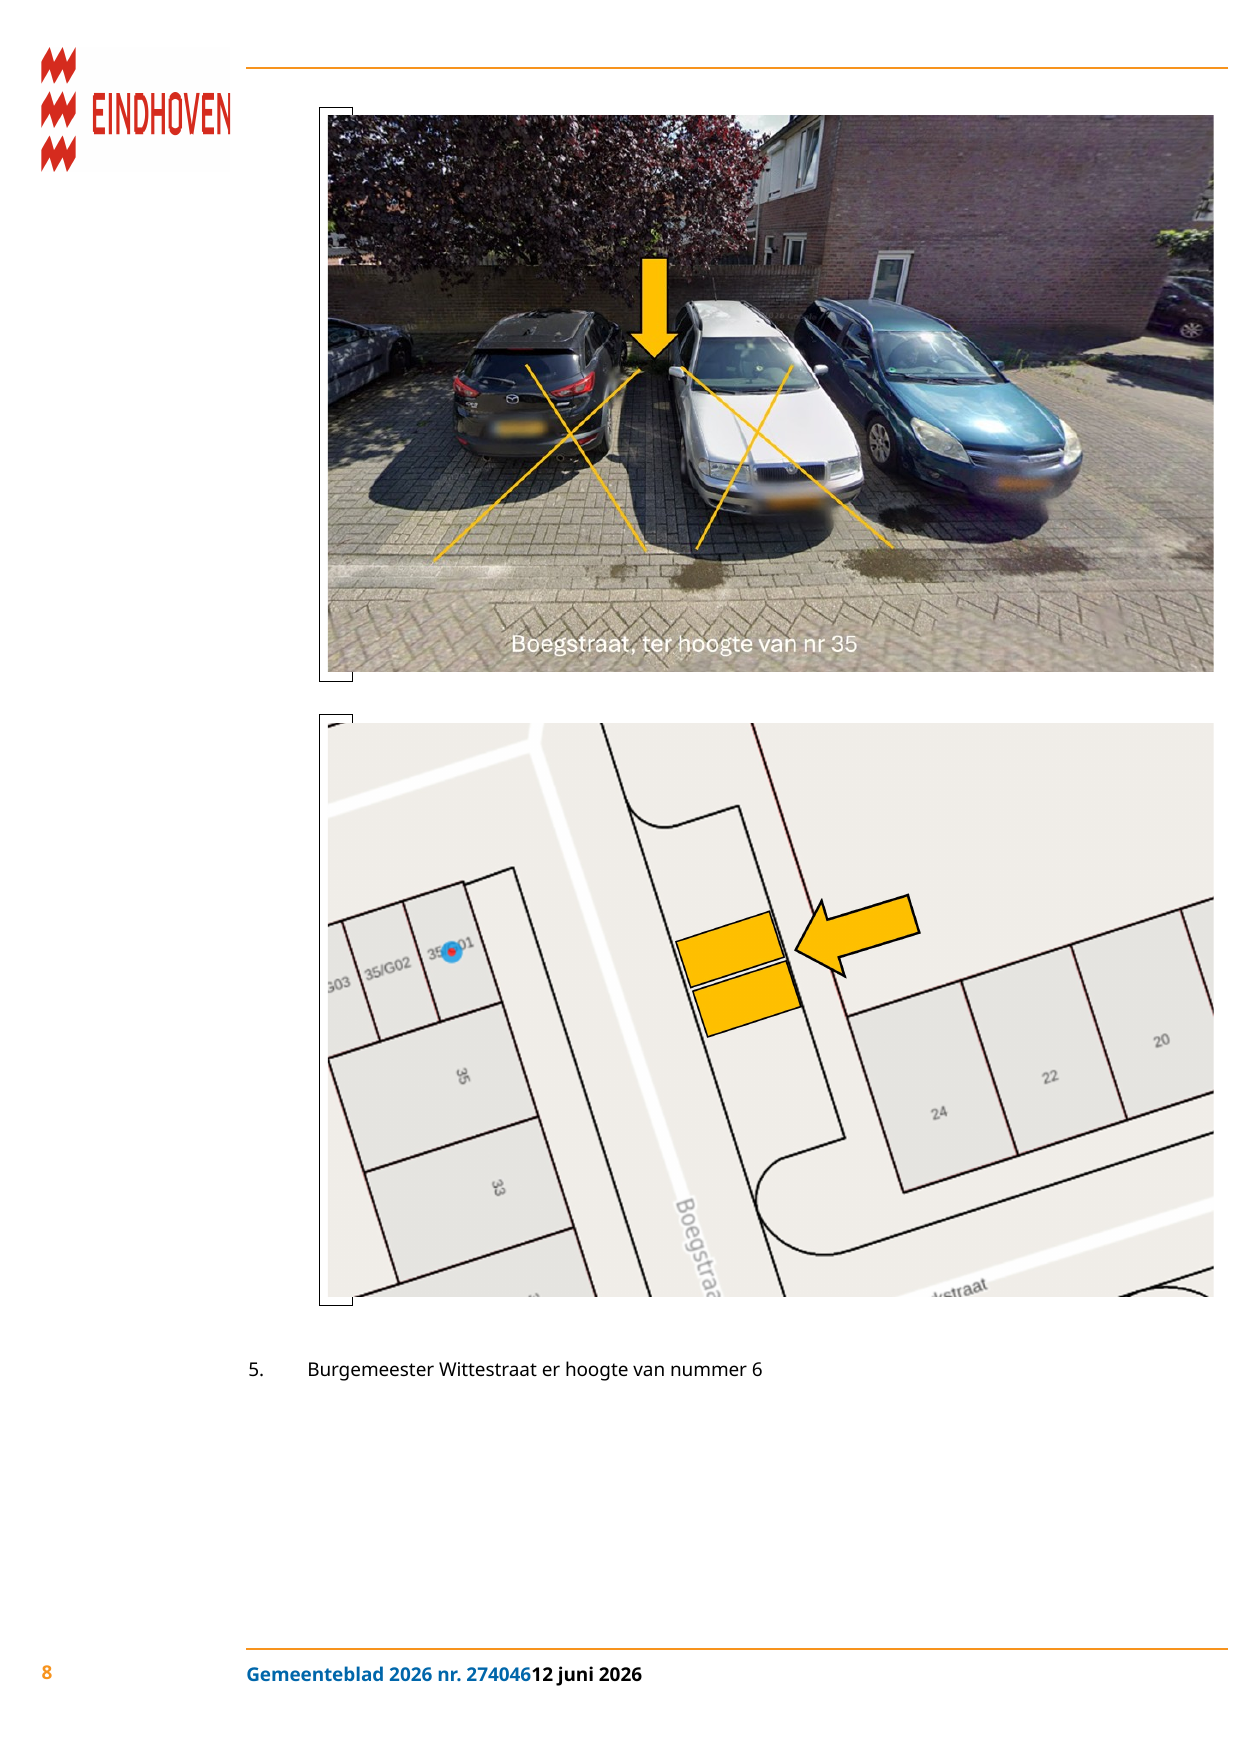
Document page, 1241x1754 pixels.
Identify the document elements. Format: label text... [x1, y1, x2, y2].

picture [41, 47, 231, 172]
picture [327, 723, 1214, 1297]
picture [327, 115, 1214, 672]
list Burgemeester Wittestraat er hoogte van nummer 6 [248, 1356, 1152, 1382]
